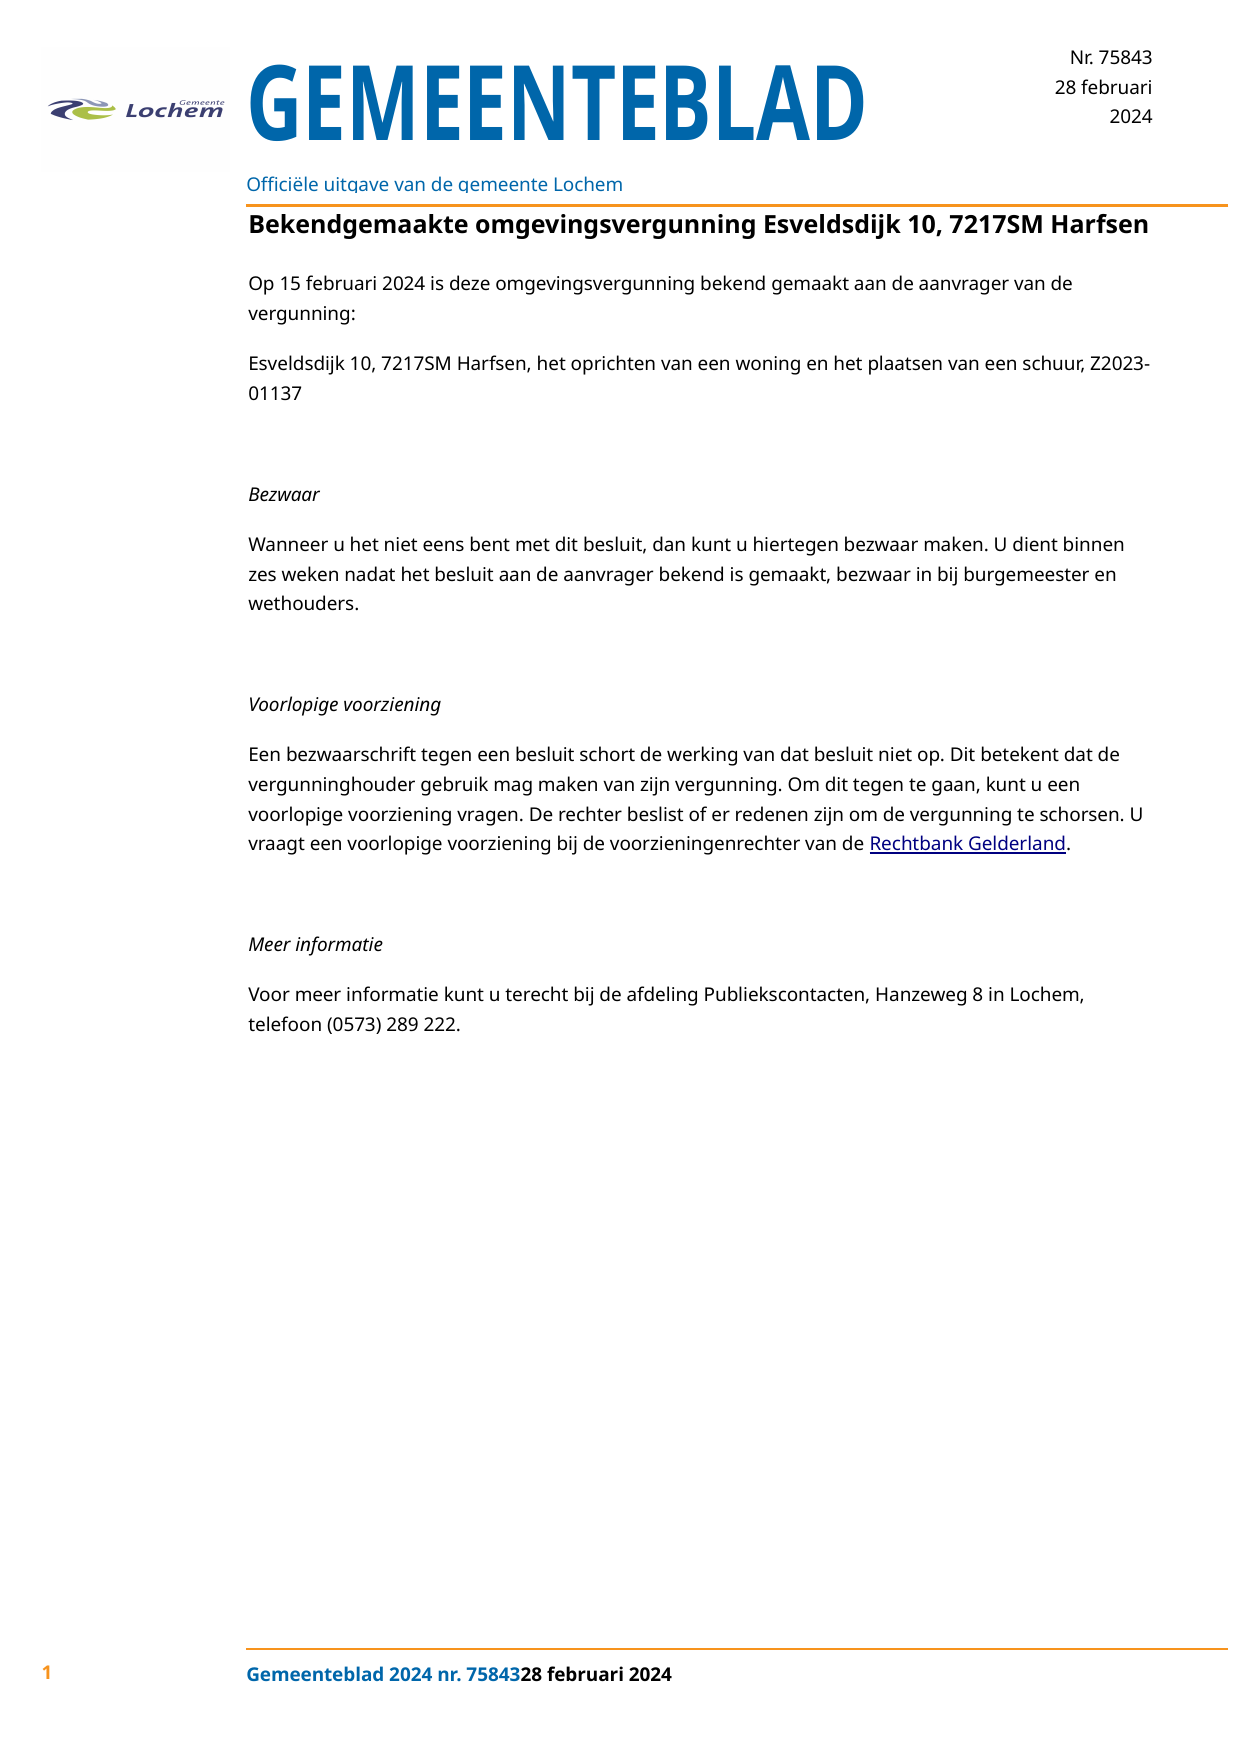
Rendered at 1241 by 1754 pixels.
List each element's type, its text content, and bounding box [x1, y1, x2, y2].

text Meer informatie [248, 931, 1152, 957]
text Voor meer informatie kunt u terecht bij de afdeling Publiekscontacten, Hanzeweg 8 in Lochem, telefoon (0573) 289 222. [248, 982, 1152, 1037]
text Voorlopige voorziening [248, 691, 1152, 717]
text Op 15 februari 2024 is deze omgevingsvergunning bekend gemaakt aan de aanvrager van de vergunning: [248, 270, 1152, 326]
text Wanneer u het niet eens bent met dit besluit, dan kunt u hiertegen bezwaar maken. U dient binnen zes weken nadat het besluit aan de aanvrager bekend is gemaakt, bezwaar in bij burgemeester en wethouders. [248, 531, 1152, 616]
text Bezwaar [248, 481, 1152, 506]
text Een bezwaarschrift tegen een besluit schort de werking van dat besluit niet op. Dit betekent dat de vergunninghouder gebruik mag maken van zijn vergunning. Om dit tegen te gaan, kunt u een voorlopige voorziening vragen. De rechter beslist of er redenen zijn om de vergunning te schorsen. U vraagt een voorlopige voorziening bij de voorzieningenrechter van de Rechtbank Gelderland. [248, 742, 1152, 856]
text Bekendgemaakte omgevingsvergunning Esveldsdijk 10, 7217SM Harfsen [248, 207, 1152, 241]
text Esveldsdijk 10, 7217SM Harfsen, het oprichten van een woning en het plaatsen van een schuur, Z2023-01137 [248, 350, 1152, 406]
picture [41, 47, 231, 172]
